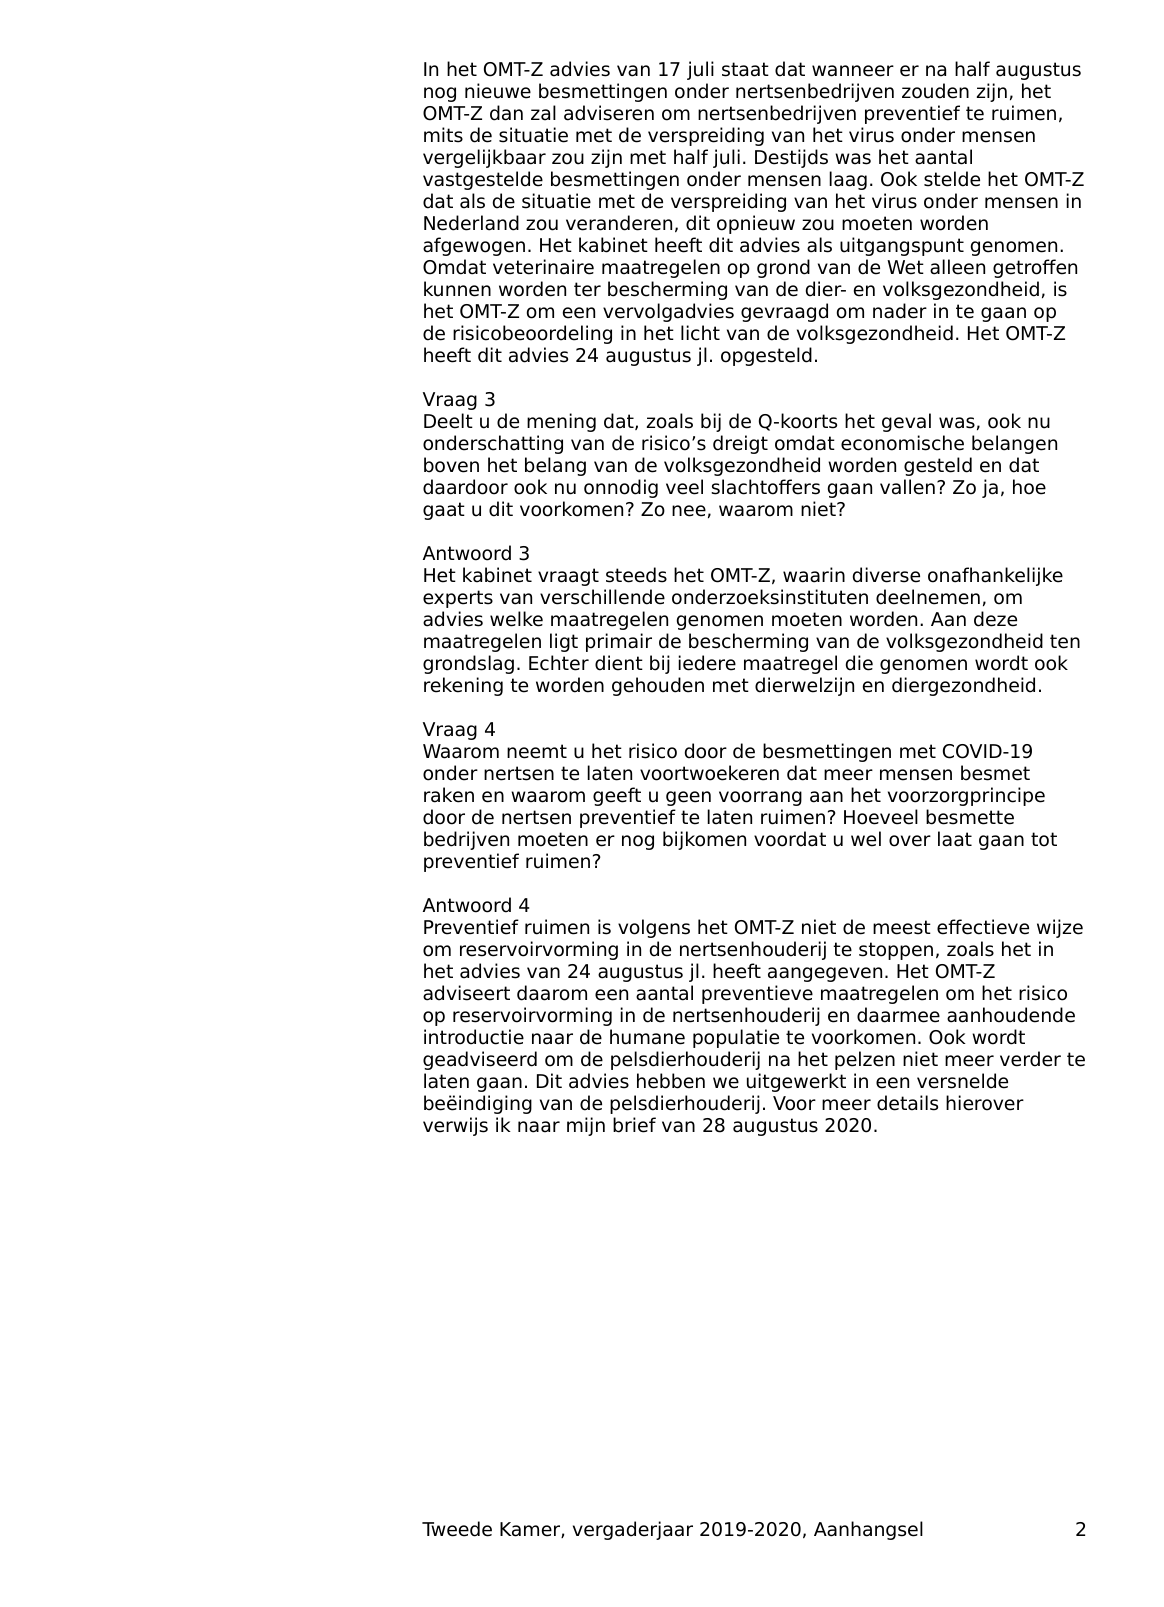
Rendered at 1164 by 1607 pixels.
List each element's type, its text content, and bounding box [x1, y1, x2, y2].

text Het kabinet vraagt steeds het OMT-Z, waarin diverse onafhankelijke experts van verschillende onderzoeksinstituten deelnemen, om advies welke maatregelen genomen moeten worden. Aan deze maatregelen ligt primair de bescherming van de volksgezondheid ten grondslag. Echter dient bij iedere maatregel die genomen wordt ook rekening te worden gehouden met dierwelzijn en diergezondheid. [422, 565, 1087, 697]
text Antwoord 4 [422, 895, 1087, 917]
text In het OMT-Z advies van 17 juli staat dat wanneer er na half augustus nog nieuwe besmettingen onder nertsenbedrijven zouden zijn, het OMT-Z dan zal adviseren om nertsenbedrijven preventief te ruimen, mits de situatie met de verspreiding van het virus onder mensen vergelijkbaar zou zijn met half juli. Destijds was het aantal vastgestelde besmettingen onder mensen laag. Ook stelde het OMT-Z dat als de situatie met de verspreiding van het virus onder mensen in Nederland zou veranderen, dit opnieuw zou moeten worden afgewogen. Het kabinet heeft dit advies als uitgangspunt genomen. Omdat veterinaire maatregelen op grond van de Wet alleen getroffen kunnen worden ter bescherming van de dier- en volksgezondheid, is het OMT-Z om een vervolgadvies gevraagd om nader in te gaan op de risicobeoordeling in het licht van de volksgezondheid. Het OMT-Z heeft dit advies 24 augustus jl. opgesteld. [422, 59, 1087, 367]
text Vraag 3 [422, 389, 1087, 411]
text Preventief ruimen is volgens het OMT-Z niet de meest effectieve wijze om reservoirvorming in de nertsenhouderij te stoppen, zoals het in het advies van 24 augustus jl. heeft aangegeven. Het OMT-Z adviseert daarom een aantal preventieve maatregelen om het risico op reservoirvorming in de nertsenhouderij en daarmee aanhoudende introductie naar de humane populatie te voorkomen. Ook wordt geadviseerd om de pelsdierhouderij na het pelzen niet meer verder te laten gaan. Dit advies hebben we uitgewerkt in een versnelde beëindiging van de pelsdierhouderij. Voor meer details hierover verwijs ik naar mijn brief van 28 augustus 2020. [422, 917, 1087, 1137]
text Vraag 4 [422, 719, 1087, 741]
text Deelt u de mening dat, zoals bij de Q-koorts het geval was, ook nu onderschatting van de risico’s dreigt omdat economische belangen boven het belang van de volksgezondheid worden gesteld en dat daardoor ook nu onnodig veel slachtoffers gaan vallen? Zo ja, hoe gaat u dit voorkomen? Zo nee, waarom niet? [422, 411, 1087, 521]
text Waarom neemt u het risico door de besmettingen met COVID-19 onder nertsen te laten voortwoekeren dat meer mensen besmet raken en waarom geeft u geen voorrang aan het voorzorgprincipe door de nertsen preventief te laten ruimen? Hoeveel besmette bedrijven moeten er nog bijkomen voordat u wel over laat gaan tot preventief ruimen? [422, 741, 1087, 873]
text Antwoord 3 [422, 543, 1087, 565]
